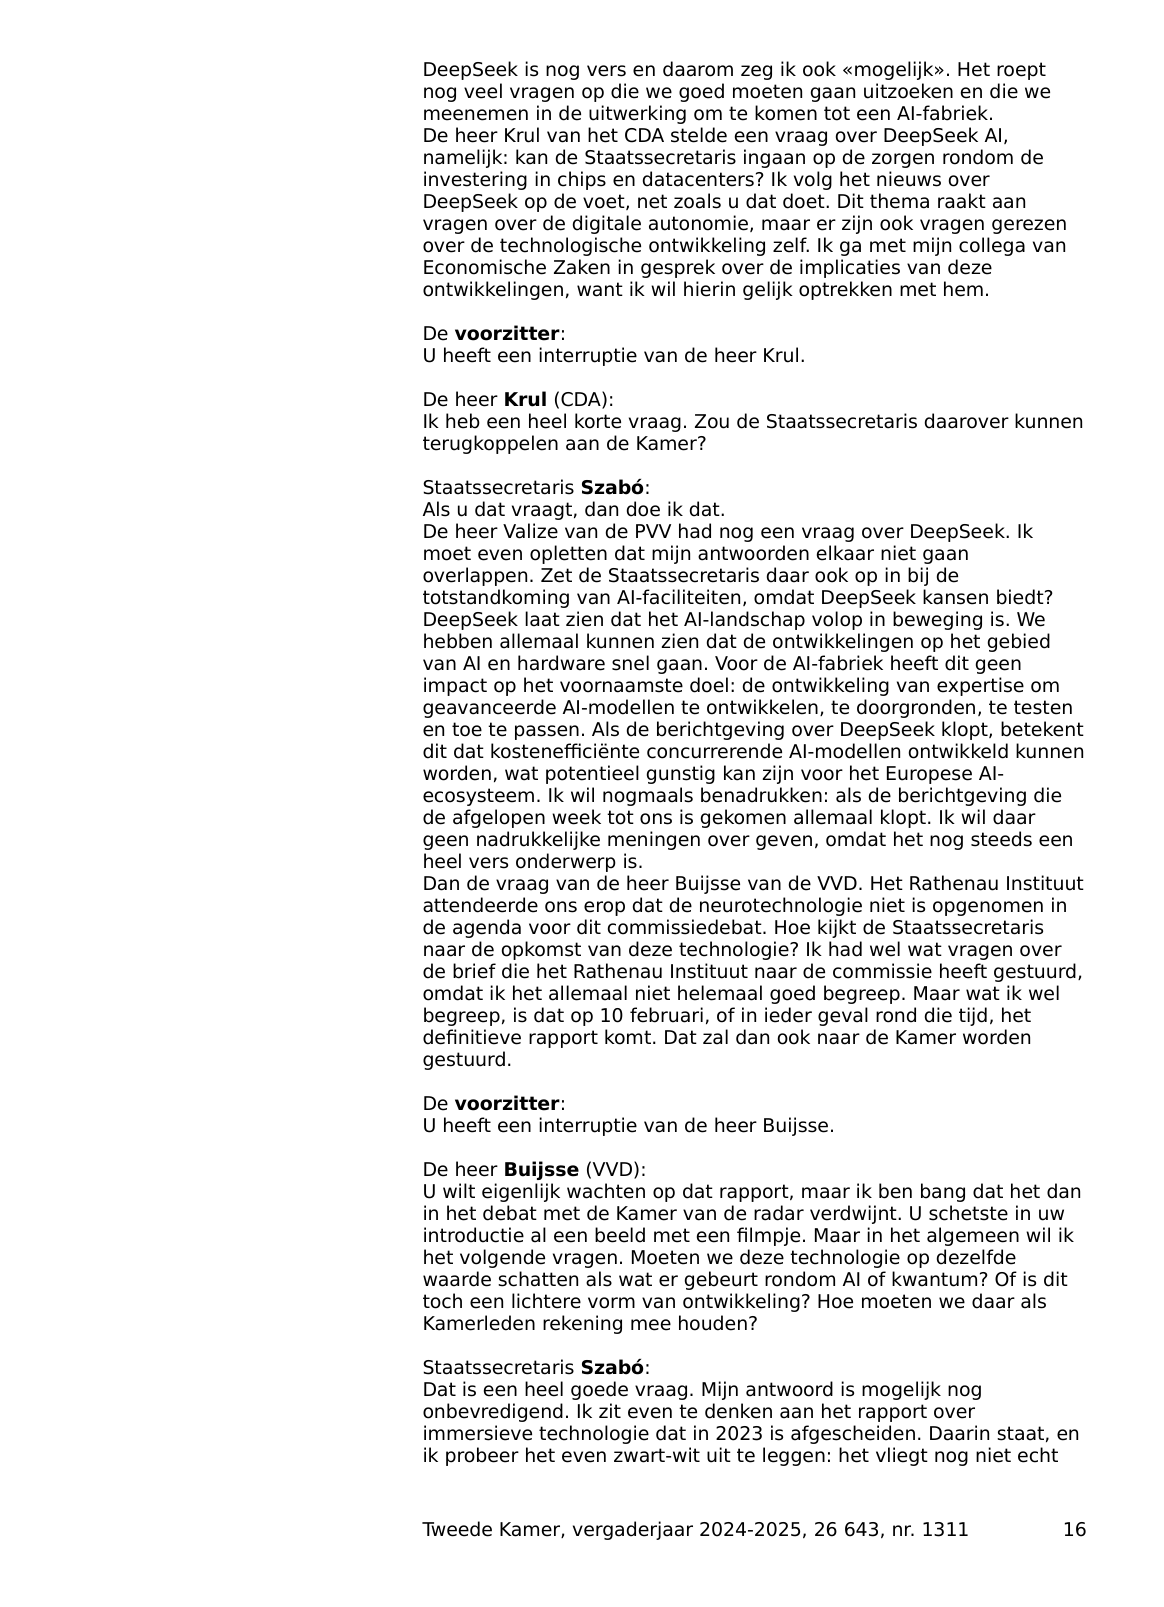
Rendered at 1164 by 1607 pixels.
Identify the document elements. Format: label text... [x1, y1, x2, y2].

text U wilt eigenlijk wachten op dat rapport, maar ik ben bang dat het dan in het debat met de Kamer van de radar verdwijnt. U schetste in uw introductie al een beeld met een filmpje. Maar in het algemeen wil ik het volgende vragen. Moeten we deze technologie op dezelfde waarde schatten als wat er gebeurt rondom AI of kwantum? Of is dit toch een lichtere vorm van ontwikkeling? Hoe moeten we daar als Kamerleden rekening mee houden? [422, 1181, 1087, 1335]
text DeepSeek is nog vers en daarom zeg ik ook «mogelijk». Het roept nog veel vragen op die we goed moeten gaan uitzoeken en die we meenemen in de uitwerking om te komen tot een AI-fabriek. [422, 59, 1087, 125]
text U heeft een interruptie van de heer Krul. [422, 345, 1087, 367]
text De voorzitter: [422, 323, 1087, 345]
text Dan de vraag van de heer Buijsse van de VVD. Het Rathenau Instituut attendeerde ons erop dat de neurotechnologie niet is opgenomen in de agenda voor dit commissiedebat. Hoe kijkt de Staatssecretaris naar de opkomst van deze technologie? Ik had wel wat vragen over de brief die het Rathenau Instituut naar de commissie heeft gestuurd, omdat ik het allemaal niet helemaal goed begreep. Maar wat ik wel begreep, is dat op 10 februari, of in ieder geval rond die tijd, het definitieve rapport komt. Dat zal dan ook naar de Kamer worden gestuurd. [422, 873, 1087, 1071]
text U heeft een interruptie van de heer Buijsse. [422, 1115, 1087, 1137]
text De heer Buijsse (VVD): [422, 1159, 1087, 1181]
text De heer Krul van het CDA stelde een vraag over DeepSeek AI, namelijk: kan de Staatssecretaris ingaan op de zorgen rondom de investering in chips en datacenters? Ik volg het nieuws over DeepSeek op de voet, net zoals u dat doet. Dit thema raakt aan vragen over de digitale autonomie, maar er zijn ook vragen gerezen over de technologische ontwikkeling zelf. Ik ga met mijn collega van Economische Zaken in gesprek over de implicaties van deze ontwikkelingen, want ik wil hierin gelijk optrekken met hem. [422, 125, 1087, 301]
text Als u dat vraagt, dan doe ik dat. [422, 499, 1087, 521]
text De heer Valize van de PVV had nog een vraag over DeepSeek. Ik moet even opletten dat mijn antwoorden elkaar niet gaan overlappen. Zet de Staatssecretaris daar ook op in bij de totstandkoming van AI-faciliteiten, omdat DeepSeek kansen biedt? DeepSeek laat zien dat het AI-landschap volop in beweging is. We hebben allemaal kunnen zien dat de ontwikkelingen op het gebied van AI en hardware snel gaan. Voor de AI-fabriek heeft dit geen impact op het voornaamste doel: de ontwikkeling van expertise om geavanceerde AI-modellen te ontwikkelen, te doorgronden, te testen en toe te passen. Als de berichtgeving over DeepSeek klopt, betekent dit dat kostenefficiënte concurrerende AI-modellen ontwikkeld kunnen worden, wat potentieel gunstig kan zijn voor het Europese AI-ecosysteem. Ik wil nogmaals benadrukken: als de berichtgeving die de afgelopen week tot ons is gekomen allemaal klopt. Ik wil daar geen nadrukkelijke meningen over geven, omdat het nog steeds een heel vers onderwerp is. [422, 521, 1087, 873]
text Staatssecretaris Szabó: [422, 1357, 1087, 1379]
text De voorzitter: [422, 1093, 1087, 1115]
text De heer Krul (CDA): [422, 389, 1087, 411]
text Ik heb een heel korte vraag. Zou de Staatssecretaris daarover kunnen terugkoppelen aan de Kamer? [422, 411, 1087, 455]
text Dat is een heel goede vraag. Mijn antwoord is mogelijk nog onbevredigend. Ik zit even te denken aan het rapport over immersieve technologie dat in 2023 is afgescheiden. Daarin staat, en ik probeer het even zwart-wit uit te leggen: het vliegt nog niet echt [422, 1379, 1087, 1467]
text Staatssecretaris Szabó: [422, 477, 1087, 499]
